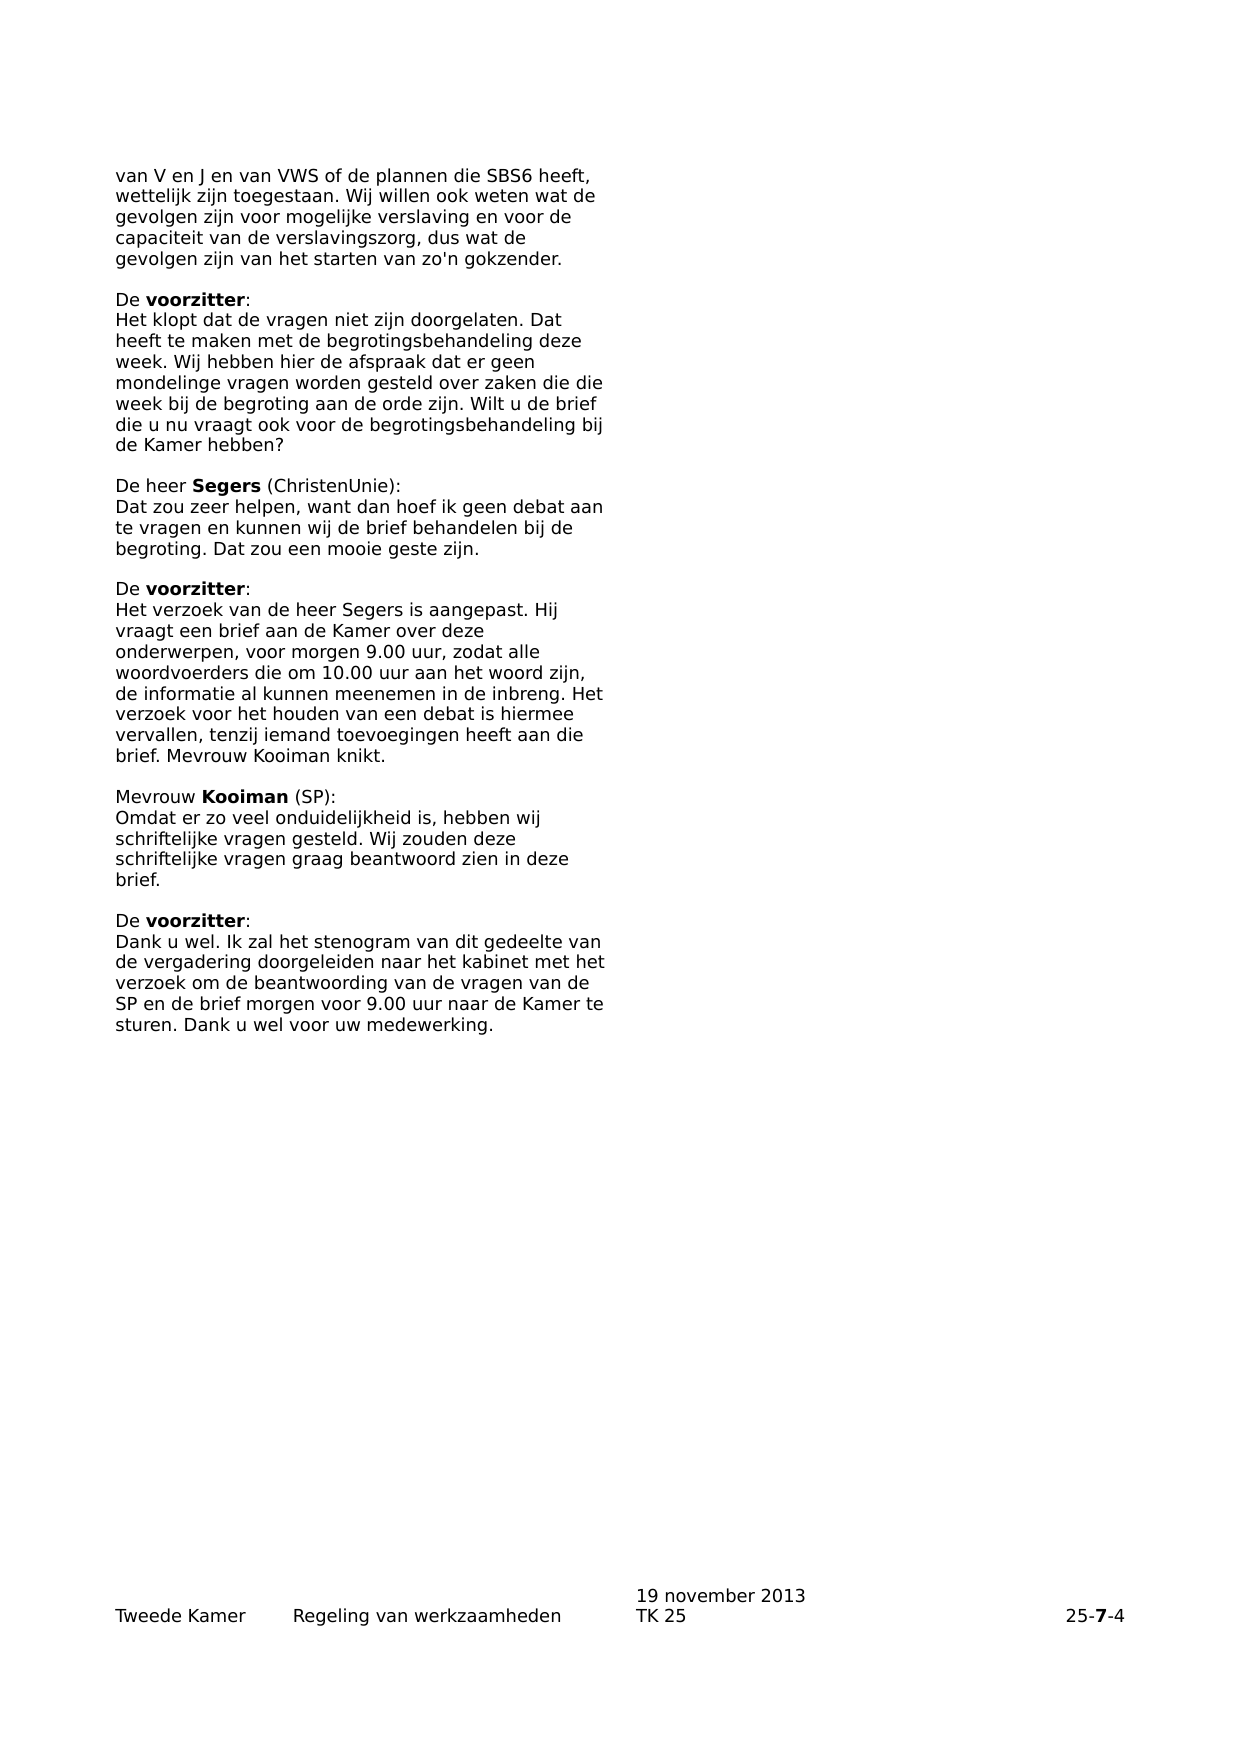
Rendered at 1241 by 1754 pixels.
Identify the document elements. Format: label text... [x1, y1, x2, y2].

text Omdat er zo veel onduidelijkheid is, hebben wij schriftelijke vragen gesteld. Wij zouden deze schriftelijke vragen graag beantwoord zien in deze brief. [115, 807, 605, 891]
text De voorzitter: [115, 289, 605, 310]
text De voorzitter: [115, 911, 605, 931]
text Mevrouw Kooiman (SP): [115, 787, 605, 807]
text De voorzitter: [115, 579, 605, 600]
text Het verzoek van de heer Segers is aangepast. Hij vraagt een brief aan de Kamer over deze onderwerpen, voor morgen 9.00 uur, zodat alle woordvoerders die om 10.00 uur aan het woord zijn, de informatie al kunnen meenemen in de inbreng. Het verzoek voor het houden van een debat is hiermee vervallen, tenzij iemand toevoegingen heeft aan die brief. Mevrouw Kooiman knikt. [115, 600, 605, 767]
text Dat zou zeer helpen, want dan hoef ik geen debat aan te vragen en kunnen wij de brief behandelen bij de begroting. Dat zou een mooie geste zijn. [115, 497, 605, 559]
text van V en J en van VWS of de plannen die SBS6 heeft, wettelijk zijn toegestaan. Wij willen ook weten wat de gevolgen zijn voor mogelijke verslaving en voor de capaciteit van de verslavingszorg, dus wat de gevolgen zijn van het starten van zo'n gokzender. [115, 165, 605, 269]
text De heer Segers (ChristenUnie): [115, 476, 605, 497]
text Dank u wel. Ik zal het stenogram van dit gedeelte van de vergadering doorgeleiden naar het kabinet met het verzoek om de beantwoording van de vragen van de SP en de brief morgen voor 9.00 uur naar de Kamer te sturen. Dank u wel voor uw medewerking. [115, 931, 605, 1036]
text Het klopt dat de vragen niet zijn doorgelaten. Dat heeft te maken met de begrotingsbehandeling deze week. Wij hebben hier de afspraak dat er geen mondelinge vragen worden gesteld over zaken die die week bij de begroting aan de orde zijn. Wilt u de brief die u nu vraagt ook voor de begrotingsbehandeling bij de Kamer hebben? [115, 310, 605, 456]
